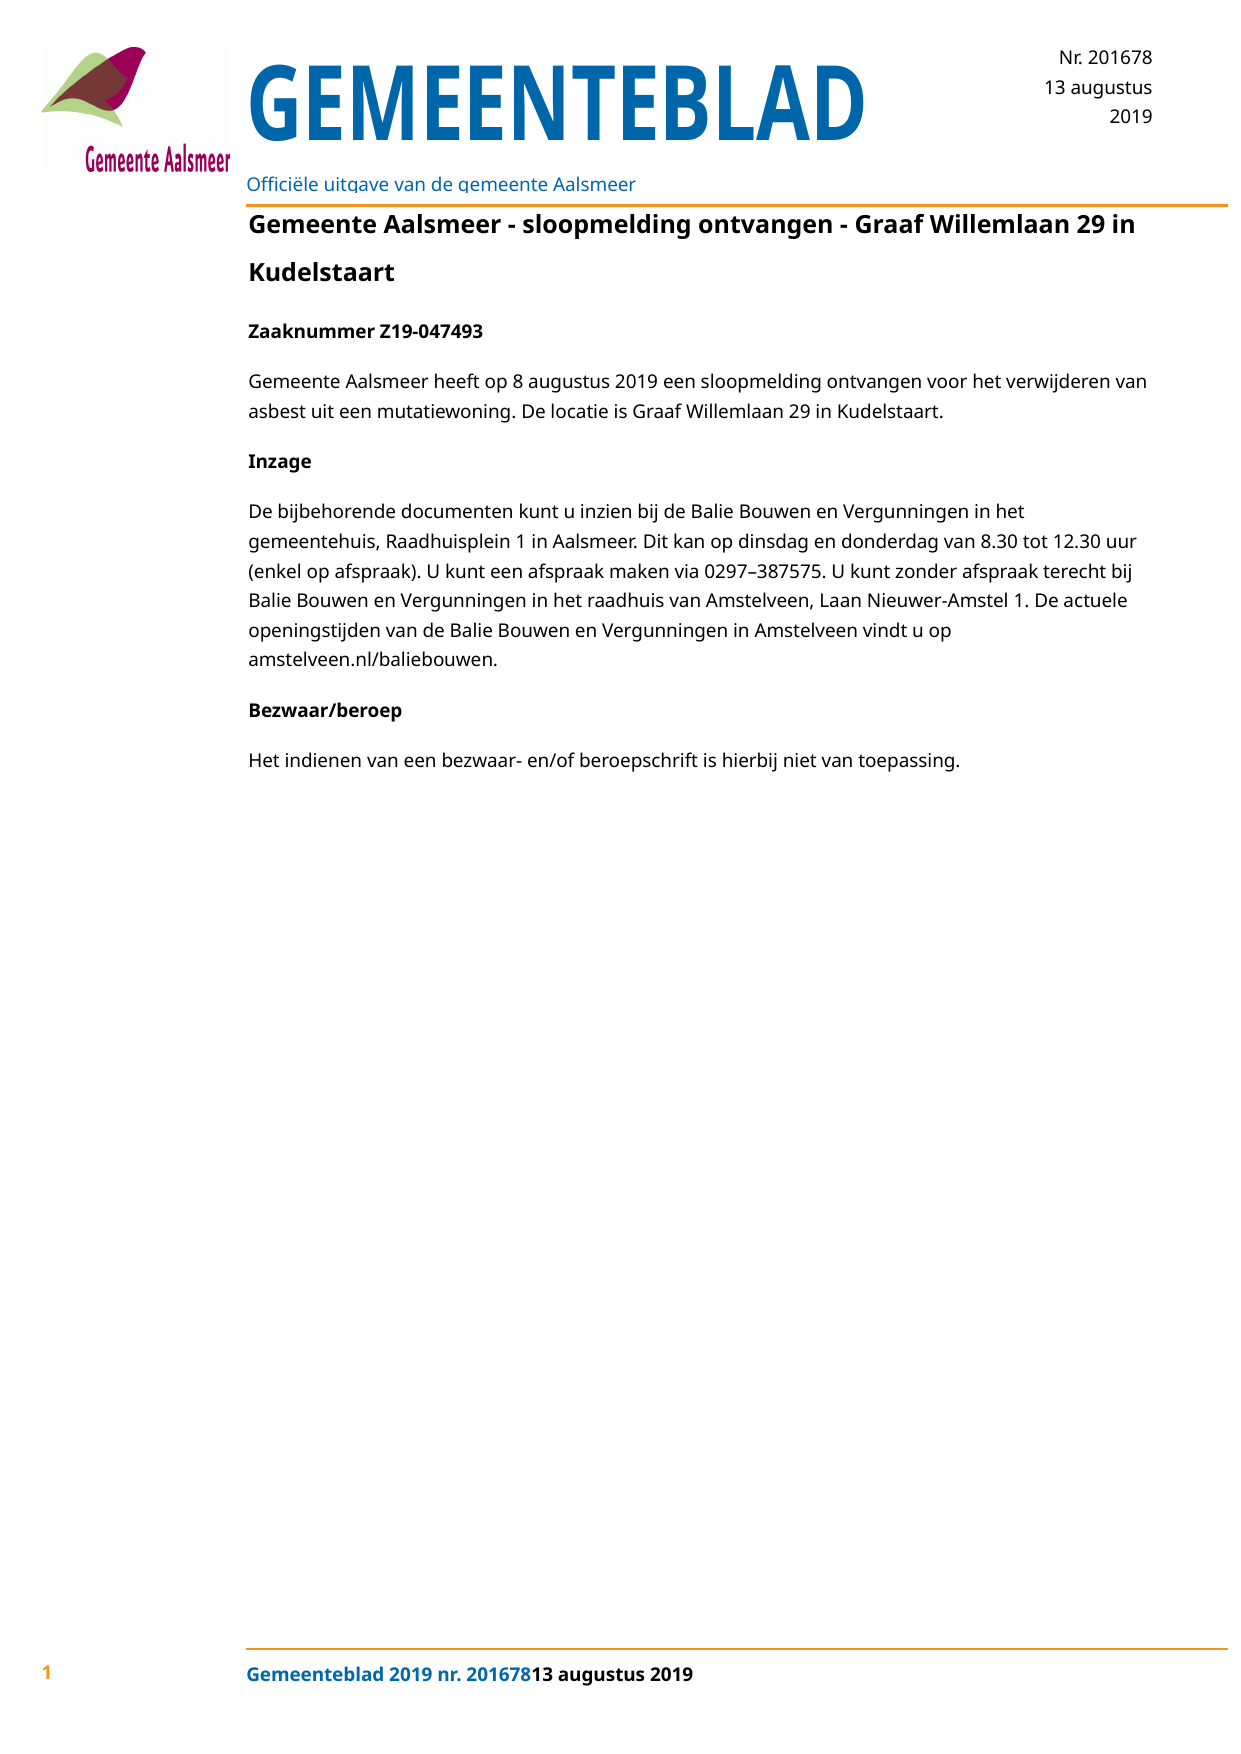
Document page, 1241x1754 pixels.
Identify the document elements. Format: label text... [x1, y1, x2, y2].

text Zaaknummer Z19-047493 [248, 318, 1152, 344]
text Gemeente Aalsmeer - sloopmelding ontvangen - Graaf Willemlaan 29 in Kudelstaart [248, 207, 1152, 288]
text Het indienen van een bezwaar- en/of beroepschrift is hierbij niet van toepassing. [248, 747, 1152, 773]
text De bijbehorende documenten kunt u inzien bij de Balie Bouwen en Vergunningen in het gemeentehuis, Raadhuisplein 1 in Aalsmeer. Dit kan op dinsdag en donderdag van 8.30 tot 12.30 uur (enkel op afspraak). U kunt een afspraak maken via 0297–387575. U kunt zonder afspraak terecht bij Balie Bouwen en Vergunningen in het raadhuis van Amstelveen, Laan Nieuwer-Amstel 1. De actuele openingstijden van de Balie Bouwen en Vergunningen in Amstelveen vindt u op amstelveen.nl/baliebouwen. [248, 499, 1152, 672]
text Gemeente Aalsmeer heeft op 8 augustus 2019 een sloopmelding ontvangen voor het verwijderen van asbest uit een mutatiewoning. De locatie is Graaf Willemlaan 29 in Kudelstaart. [248, 368, 1152, 424]
text Bezwaar/beroep [248, 697, 1152, 723]
picture [41, 47, 231, 172]
text Inzage [248, 448, 1152, 474]
